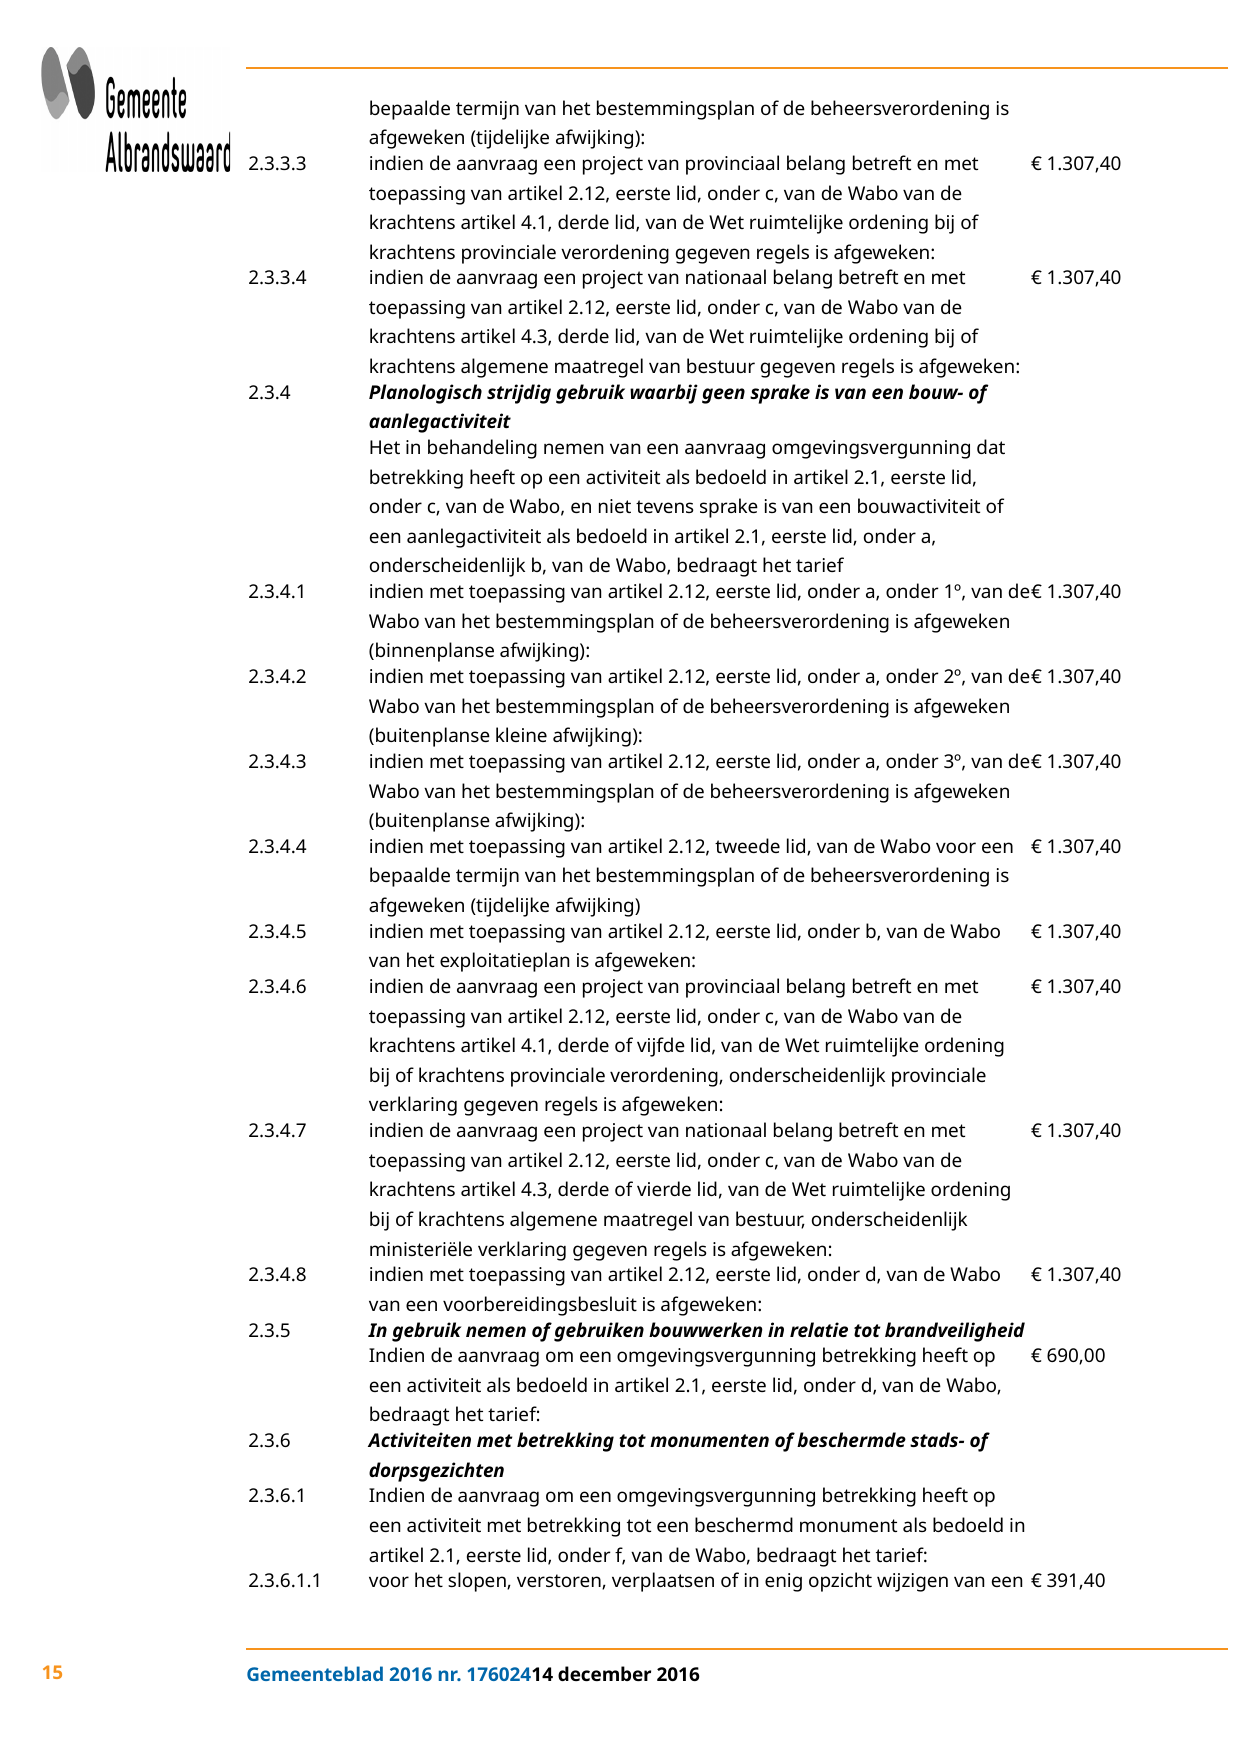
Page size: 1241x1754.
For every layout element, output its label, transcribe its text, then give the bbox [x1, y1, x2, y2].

table_cell € 1.307,40 [1031, 579, 1152, 663]
table_cell € 1.307,40 [1031, 1261, 1152, 1317]
table_cell indien met toepassing van artikel 2.12, tweede lid, van de Wabo voor een bepaalde termijn van het bestemmingsplan of de beheersverordening is afgeweken (tijdelijke afwijking) [369, 833, 1031, 918]
table_cell [248, 1343, 369, 1427]
table_cell € 1.307,40 [1031, 663, 1152, 748]
table_cell 2.3.4.8 [248, 1261, 369, 1317]
table_cell [248, 434, 369, 578]
table_cell € 1.307,40 [1031, 265, 1152, 379]
table_cell 2.3.4.7 [248, 1118, 369, 1261]
table_cell [1031, 434, 1152, 578]
table_cell Indien de aanvraag om een omgevingsvergunning betrekking heeft op een activiteit met betrekking tot een beschermd monument als bedoeld in artikel 2.1, eerste lid, onder f, van de Wabo, bedraagt het tarief: [369, 1483, 1031, 1568]
table_cell 2.3.5 [248, 1317, 369, 1342]
table_cell 2.3.4.3 [248, 748, 369, 833]
picture [41, 47, 231, 172]
table_cell indien met toepassing van artikel 2.12, eerste lid, onder a, onder 2º, van de Wabo van het bestemmingsplan of de beheersverordening is afgeweken (buitenplanse kleine afwijking): [369, 663, 1031, 748]
table_cell indien met toepassing van artikel 2.12, eerste lid, onder d, van de Wabo van een voorbereidingsbesluit is afgeweken: [369, 1261, 1031, 1317]
table_cell voor het slopen, verstoren, verplaatsen of in enig opzicht wijzigen van een [369, 1568, 1031, 1593]
table_cell Planologisch strijdig gebruik waarbij geen sprake is van een bouw- of aanlegactiviteit [369, 379, 1031, 434]
table_cell Activiteiten met betrekking tot monumenten of beschermde stads- of dorpsgezichten [369, 1428, 1031, 1483]
table_cell € 1.307,40 [1031, 150, 1152, 264]
table_cell indien met toepassing van artikel 2.12, eerste lid, onder b, van de Wabo van het exploitatieplan is afgeweken: [369, 918, 1031, 973]
table_cell Indien de aanvraag om een omgevingsvergunning betrekking heeft op een activiteit als bedoeld in artikel 2.1, eerste lid, onder d, van de Wabo, bedraagt het tarief: [369, 1343, 1031, 1427]
table_cell bepaalde termijn van het bestemmingsplan of de beheersverordening is afgeweken (tijdelijke afwijking): [369, 95, 1031, 150]
table_cell 2.3.4.5 [248, 918, 369, 973]
table_cell € 690,00 [1031, 1343, 1152, 1427]
table_cell Het in behandeling nemen van een aanvraag omgevingsvergunning dat betrekking heeft op een activiteit als bedoeld in artikel 2.1, eerste lid, onder c, van de Wabo, en niet tevens sprake is van een bouwactiviteit of een aanlegactiviteit als bedoeld in artikel 2.1, eerste lid, onder a, onderscheidenlijk b, van de Wabo, bedraagt het tarief [369, 434, 1031, 578]
table_cell € 1.307,40 [1031, 833, 1152, 918]
table_cell 2.3.6.1.1 [248, 1568, 369, 1593]
table_cell € 1.307,40 [1031, 973, 1152, 1117]
table_cell € 1.307,40 [1031, 918, 1152, 973]
table_cell 2.3.6.1 [248, 1483, 369, 1568]
table_cell 2.3.3.3 [248, 150, 369, 264]
table_cell [1031, 95, 1152, 150]
table_cell 2.3.4.2 [248, 663, 369, 748]
table_cell [1031, 379, 1152, 434]
table_cell indien de aanvraag een project van nationaal belang betreft en met toepassing van artikel 2.12, eerste lid, onder c, van de Wabo van de krachtens artikel 4.3, derde of vierde lid, van de Wet ruimtelijke ordening bij of krachtens algemene maatregel van bestuur, onderscheidenlijk ministeriële verklaring gegeven regels is afgeweken: [369, 1118, 1031, 1261]
table_cell [1031, 1317, 1152, 1342]
table_cell € 391,40 [1031, 1568, 1152, 1593]
table_cell 2.3.6 [248, 1428, 369, 1483]
table_cell indien de aanvraag een project van nationaal belang betreft en met toepassing van artikel 2.12, eerste lid, onder c, van de Wabo van de krachtens artikel 4.3, derde lid, van de Wet ruimtelijke ordening bij of krachtens algemene maatregel van bestuur gegeven regels is afgeweken: [369, 265, 1031, 379]
table_cell [1031, 1428, 1152, 1483]
table_cell € 1.307,40 [1031, 1118, 1152, 1261]
table_cell indien met toepassing van artikel 2.12, eerste lid, onder a, onder 1º, van de Wabo van het bestemmingsplan of de beheersverordening is afgeweken (binnenplanse afwijking): [369, 579, 1031, 663]
table_cell In gebruik nemen of gebruiken bouwwerken in relatie tot brandveiligheid [369, 1317, 1031, 1342]
table_cell 2.3.4.1 [248, 579, 369, 663]
table_cell indien de aanvraag een project van provinciaal belang betreft en met toepassing van artikel 2.12, eerste lid, onder c, van de Wabo van de krachtens artikel 4.1, derde lid, van de Wet ruimtelijke ordening bij of krachtens provinciale verordening gegeven regels is afgeweken: [369, 150, 1031, 264]
table_cell [1031, 1483, 1152, 1568]
table_cell 2.3.4 [248, 379, 369, 434]
table_cell 2.3.4.6 [248, 973, 369, 1117]
table_cell indien de aanvraag een project van provinciaal belang betreft en met toepassing van artikel 2.12, eerste lid, onder c, van de Wabo van de krachtens artikel 4.1, derde of vijfde lid, van de Wet ruimtelijke ordening bij of krachtens provinciale verordening, onderscheidenlijk provinciale verklaring gegeven regels is afgeweken: [369, 973, 1031, 1117]
table_cell indien met toepassing van artikel 2.12, eerste lid, onder a, onder 3º, van de Wabo van het bestemmingsplan of de beheersverordening is afgeweken (buitenplanse afwijking): [369, 748, 1031, 833]
table_cell 2.3.4.4 [248, 833, 369, 918]
table_cell € 1.307,40 [1031, 748, 1152, 833]
table_cell 2.3.3.4 [248, 265, 369, 379]
table_cell [248, 95, 369, 150]
